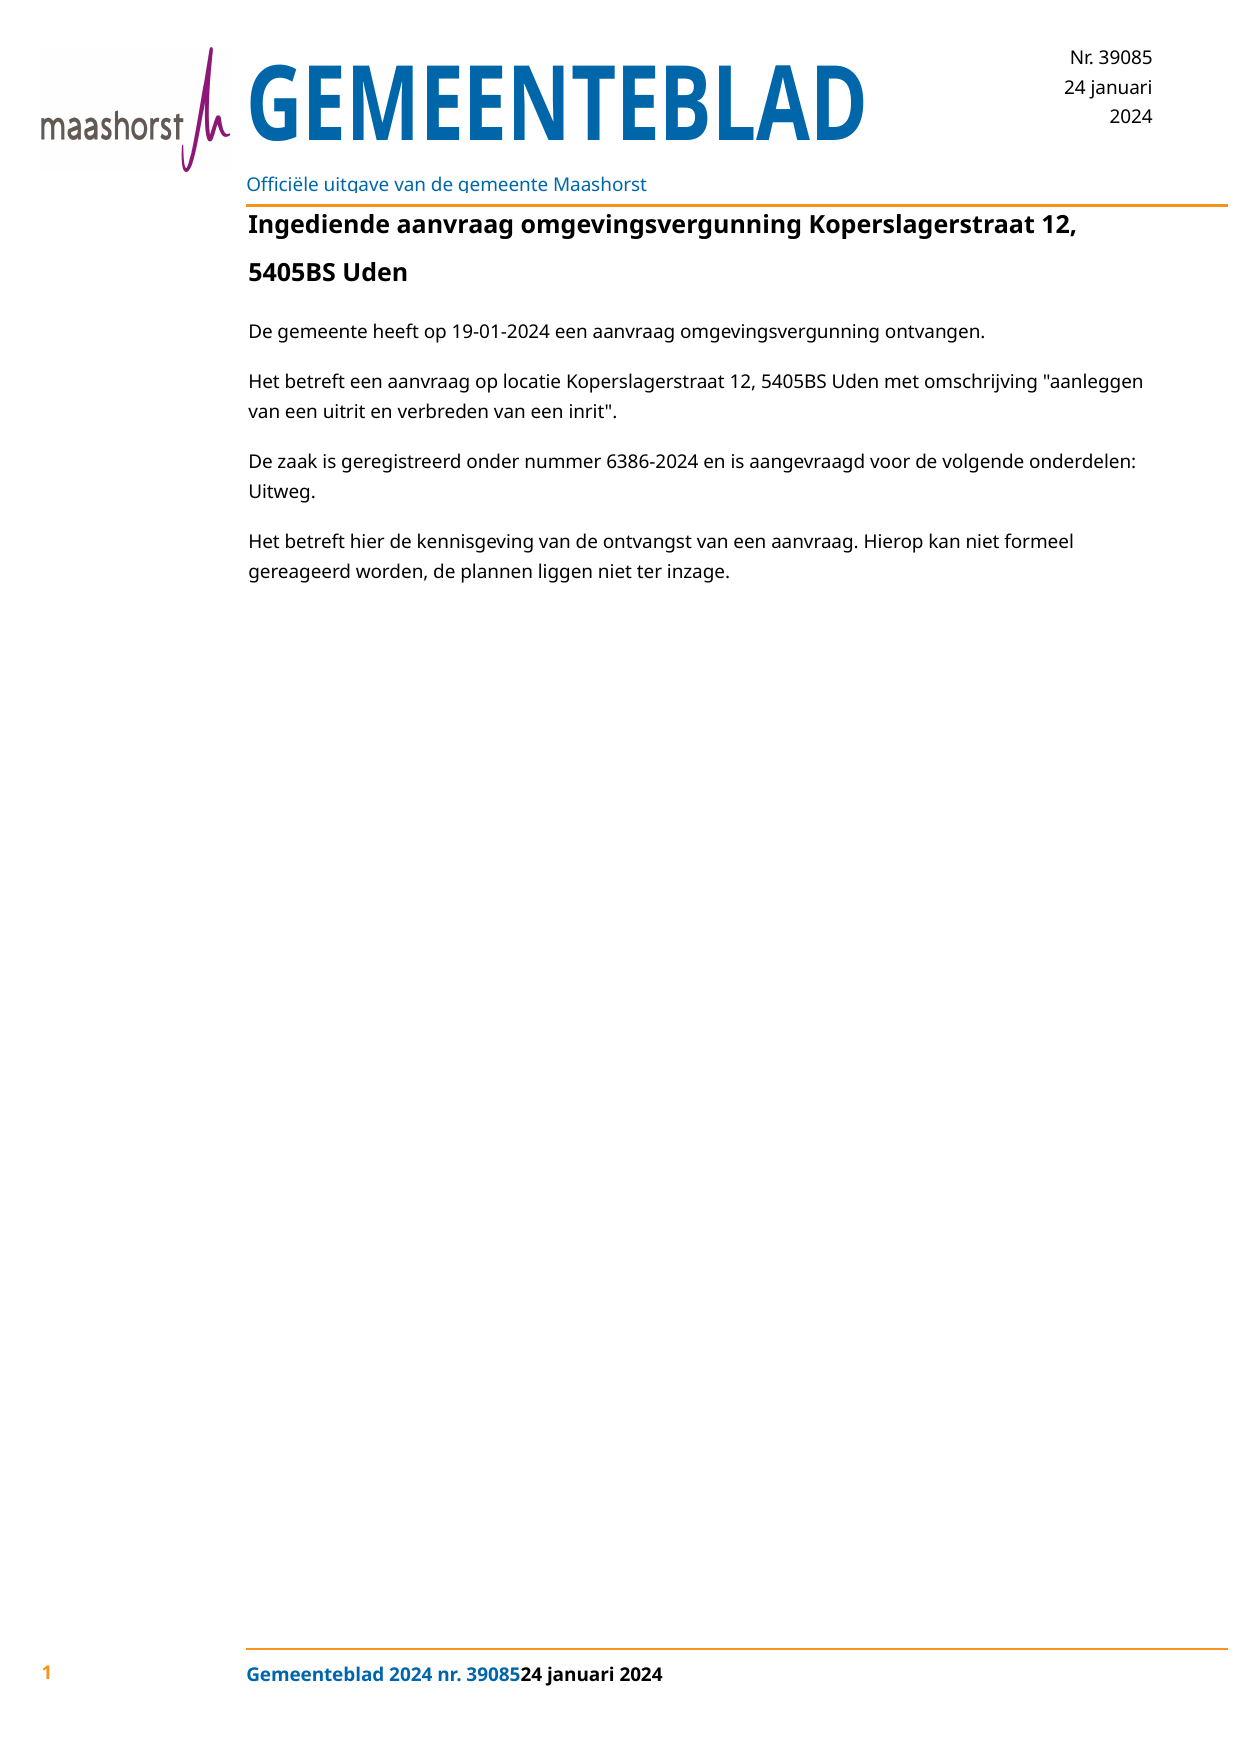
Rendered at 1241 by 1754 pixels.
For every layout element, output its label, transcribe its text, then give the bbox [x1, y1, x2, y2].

text Het betreft een aanvraag op locatie Koperslagerstraat 12, 5405BS Uden met omschrijving "aanleggen van een uitrit en verbreden van een inrit". [248, 368, 1152, 424]
text De gemeente heeft op 19-01-2024 een aanvraag omgevingsvergunning ontvangen. [248, 318, 1152, 344]
text Ingediende aanvraag omgevingsvergunning Koperslagerstraat 12, 5405BS Uden [248, 207, 1152, 288]
text De zaak is geregistreerd onder nummer 6386-2024 en is aangevraagd voor de volgende onderdelen: Uitweg. [248, 448, 1152, 504]
picture [41, 47, 231, 172]
text Het betreft hier de kennisgeving van de ontvangst van een aanvraag. Hierop kan niet formeel gereageerd worden, de plannen liggen niet ter inzage. [248, 528, 1152, 584]
